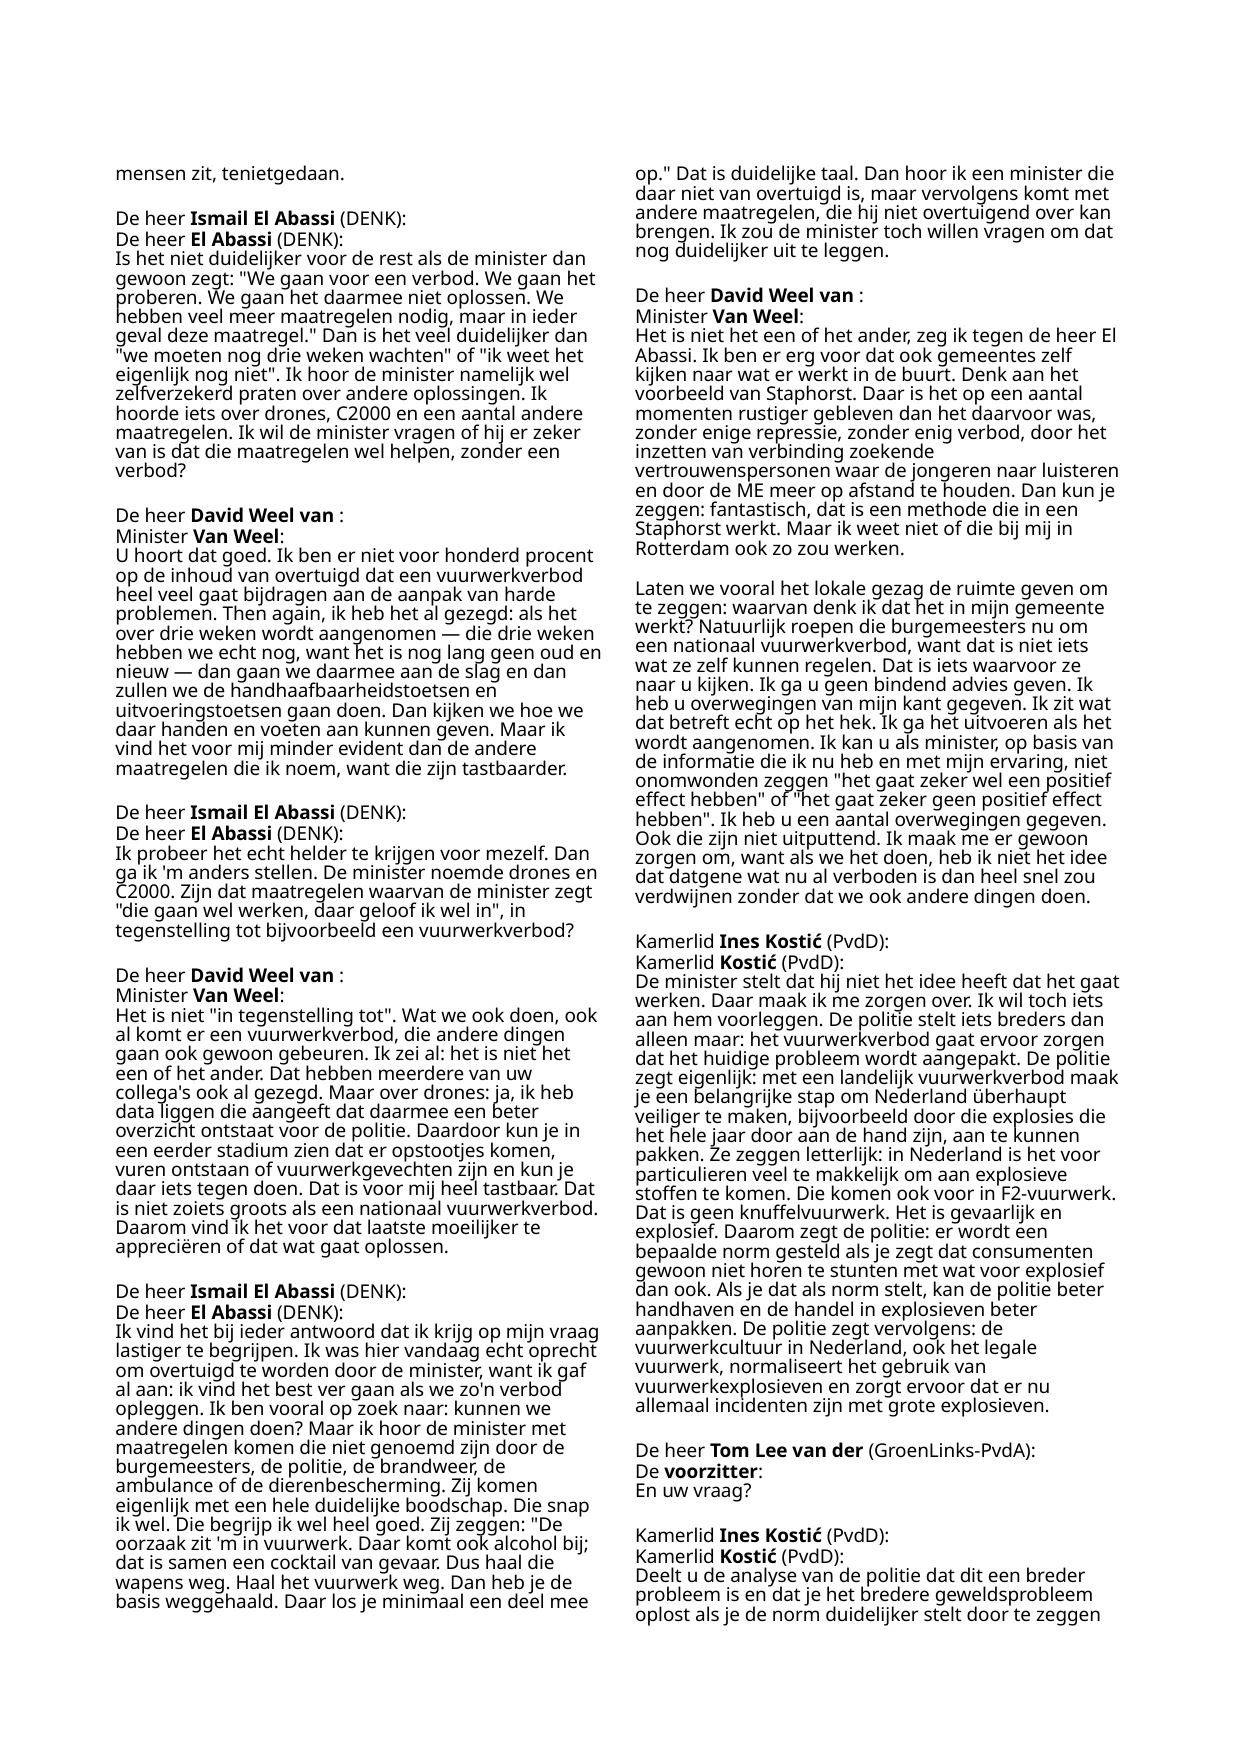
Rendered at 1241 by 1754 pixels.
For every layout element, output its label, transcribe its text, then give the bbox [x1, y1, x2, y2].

text U hoort dat goed. Ik ben er niet voor honderd procent op de inhoud van overtuigd dat een vuurwerkverbod heel veel gaat bijdragen aan de aanpak van harde problemen. Then again, ik heb het al gezegd: als het over drie weken wordt aangenomen — die drie weken hebben we echt nog, want het is nog lang geen oud en nieuw — dan gaan we daarmee aan de slag en dan zullen we de handhaafbaarheidstoetsen en uitvoeringstoetsen gaan doen. Dan kijken we hoe we daar handen en voeten aan kunnen geven. Maar ik vind het voor mij minder evident dan de andere maatregelen die ik noem, want die zijn tastbaarder. [115, 547, 605, 779]
text De heer Tom Lee van der (GroenLinks-PvdA): [635, 1437, 1125, 1463]
text Kamerlid Kostić (PvdD): [635, 1548, 1125, 1567]
text De heer Ismail El Abassi (DENK): [115, 205, 605, 231]
text De heer El Abassi (DENK): [115, 1304, 605, 1323]
text Ik vind het bij ieder antwoord dat ik krijg op mijn vraag lastiger te begrijpen. Ik was hier vandaag echt oprecht om overtuigd te worden door de minister, want ik gaf al aan: ik vind het best ver gaan als we zo'n verbod opleggen. Ik ben vooral op zoek naar: kunnen we andere dingen doen? Maar ik hoor de minister met maatregelen komen die niet genoemd zijn door de burgemeesters, de politie, de brandweer, de ambulance of de dierenbescherming. Zij komen eigenlijk met een hele duidelijke boodschap. Die snap ik wel. Die begrijp ik wel heel goed. Zij zeggen: "De oorzaak zit 'm in vuurwerk. Daar komt ook alcohol bij; dat is samen een cocktail van gevaar. Dus haal die wapens weg. Haal het vuurwerk weg. Dan heb je de basis weggehaald. Daar los je minimaal een deel mee [115, 1323, 605, 1612]
text Ik probeer het echt helder te krijgen voor mezelf. Dan ga ik 'm anders stellen. De minister noemde drones en C2000. Zijn dat maatregelen waarvan de minister zegt "die gaan wel werken, daar geloof ik wel in", in tegenstelling tot bijvoorbeeld een vuurwerkverbod? [115, 844, 605, 941]
text De heer El Abassi (DENK): [115, 231, 605, 250]
text Het is niet "in tegenstelling tot". Wat we ook doen, ook al komt er een vuurwerkverbod, die andere dingen gaan ook gewoon gebeuren. Ik zei al: het is niet het een of het ander. Dat hebben meerdere van uw collega's ook al gezegd. Maar over drones: ja, ik heb data liggen die aangeeft dat daarmee een beter overzicht ontstaat voor de politie. Daardoor kun je in een eerder stadium zien dat er opstootjes komen, vuren ontstaan of vuurwerkgevechten zijn en kun je daar iets tegen doen. Dat is voor mij heel tastbaar. Dat is niet zoiets groots als een nationaal vuurwerkverbod. Daarom vind ik het voor dat laatste moeilijker te appreciëren of dat wat gaat oplossen. [115, 1007, 605, 1257]
text Laten we vooral het lokale gezag de ruimte geven om te zeggen: waarvan denk ik dat het in mijn gemeente werkt? Natuurlijk roepen die burgemeesters nu om een nationaal vuurwerkverbod, want dat is niet iets wat ze zelf kunnen regelen. Dat is iets waarvoor ze naar u kijken. Ik ga u geen bindend advies geven. Ik heb u overwegingen van mijn kant gegeven. Ik zit wat dat betreft echt op het hek. Ik ga het uitvoeren als het wordt aangenomen. Ik kan u als minister, op basis van de informatie die ik nu heb en met mijn ervaring, niet onomwonden zeggen "het gaat zeker wel een positief effect hebben" of "het gaat zeker geen positief effect hebben". Ik heb u een aantal overwegingen gegeven. Ook die zijn niet uitputtend. Ik maak me er gewoon zorgen om, want als we het doen, heb ik niet het idee dat datgene wat nu al verboden is dan heel snel zou verdwijnen zonder dat we ook andere dingen doen. [635, 579, 1125, 907]
text De heer Ismail El Abassi (DENK): [115, 1278, 605, 1304]
text De heer Ismail El Abassi (DENK): [115, 799, 605, 825]
text De heer David Weel van : [635, 282, 1125, 308]
text Het is niet het een of het ander, zeg ik tegen de heer El Abassi. Ik ben er erg voor dat ook gemeentes zelf kijken naar wat er werkt in de buurt. Denk aan het voorbeeld van Staphorst. Daar is het op een aantal momenten rustiger gebleven dan het daarvoor was, zonder enige repressie, zonder enig verbod, door het inzetten van verbinding zoekende vertrouwenspersonen waar de jongeren naar luisteren en door de ME meer op afstand te houden. Dan kun je zeggen: fantastisch, dat is een methode die in een Staphorst werkt. Maar ik weet niet of die bij mij in Rotterdam ook zo zou werken. [635, 327, 1125, 559]
text En uw vraag? [635, 1482, 1125, 1501]
text Kamerlid Ines Kostić (PvdD): [635, 1522, 1125, 1548]
text Is het niet duidelijker voor de rest als de minister dan gewoon zegt: "We gaan voor een verbod. We gaan het proberen. We gaan het daarmee niet oplossen. We hebben veel meer maatregelen nodig, maar in ieder geval deze maatregel." Dan is het veel duidelijker dan "we moeten nog drie weken wachten" of "ik weet het eigenlijk nog niet". Ik hoor de minister namelijk wel zelfverzekerd praten over andere oplossingen. Ik hoorde iets over drones, C2000 en een aantal andere maatregelen. Ik wil de minister vragen of hij er zeker van is dat die maatregelen wel helpen, zonder een verbod? [115, 250, 605, 482]
text op." Dat is duidelijke taal. Dan hoor ik een minister die daar niet van overtuigd is, maar vervolgens komt met andere maatregelen, die hij niet overtuigend over kan brengen. Ik zou de minister toch willen vragen om dat nog duidelijker uit te leggen. [635, 165, 1125, 262]
text De voorzitter: [635, 1463, 1125, 1482]
text Kamerlid Ines Kostić (PvdD): [635, 928, 1125, 954]
text Deelt u de analyse van de politie dat dit een breder probleem is en dat je het bredere geweldsprobleem oplost als je de norm duidelijker stelt door te zeggen [635, 1567, 1125, 1625]
text De heer David Weel van : [115, 502, 605, 528]
text Minister Van Weel: [115, 528, 605, 547]
text Minister Van Weel: [635, 308, 1125, 327]
text mensen zit, tenietgedaan. [115, 165, 605, 184]
text De heer El Abassi (DENK): [115, 825, 605, 844]
text Minister Van Weel: [115, 987, 605, 1007]
text Kamerlid Kostić (PvdD): [635, 954, 1125, 973]
text De heer David Weel van : [115, 962, 605, 987]
text De minister stelt dat hij niet het idee heeft dat het gaat werken. Daar maak ik me zorgen over. Ik wil toch iets aan hem voorleggen. De politie stelt iets breders dan alleen maar: het vuurwerkverbod gaat ervoor zorgen dat het huidige probleem wordt aangepakt. De politie zegt eigenlijk: met een landelijk vuurwerkverbod maak je een belangrijke stap om Nederland überhaupt veiliger te maken, bijvoorbeeld door die explosies die het hele jaar door aan de hand zijn, aan te kunnen pakken. Ze zeggen letterlijk: in Nederland is het voor particulieren veel te makkelijk om aan explosieve stoffen te komen. Die komen ook voor in F2-vuurwerk. Dat is geen knuffelvuurwerk. Het is gevaarlijk en explosief. Daarom zegt de politie: er wordt een bepaalde norm gesteld als je zegt dat consumenten gewoon niet horen te stunten met wat voor explosief dan ook. Als je dat als norm stelt, kan de politie beter handhaven en de handel in explosieven beter aanpakken. De politie zegt vervolgens: de vuurwerkcultuur in Nederland, ook het legale vuurwerk, normaliseert het gebruik van vuurwerkexplosieven en zorgt ervoor dat er nu allemaal incidenten zijn met grote explosieven. [635, 973, 1125, 1416]
